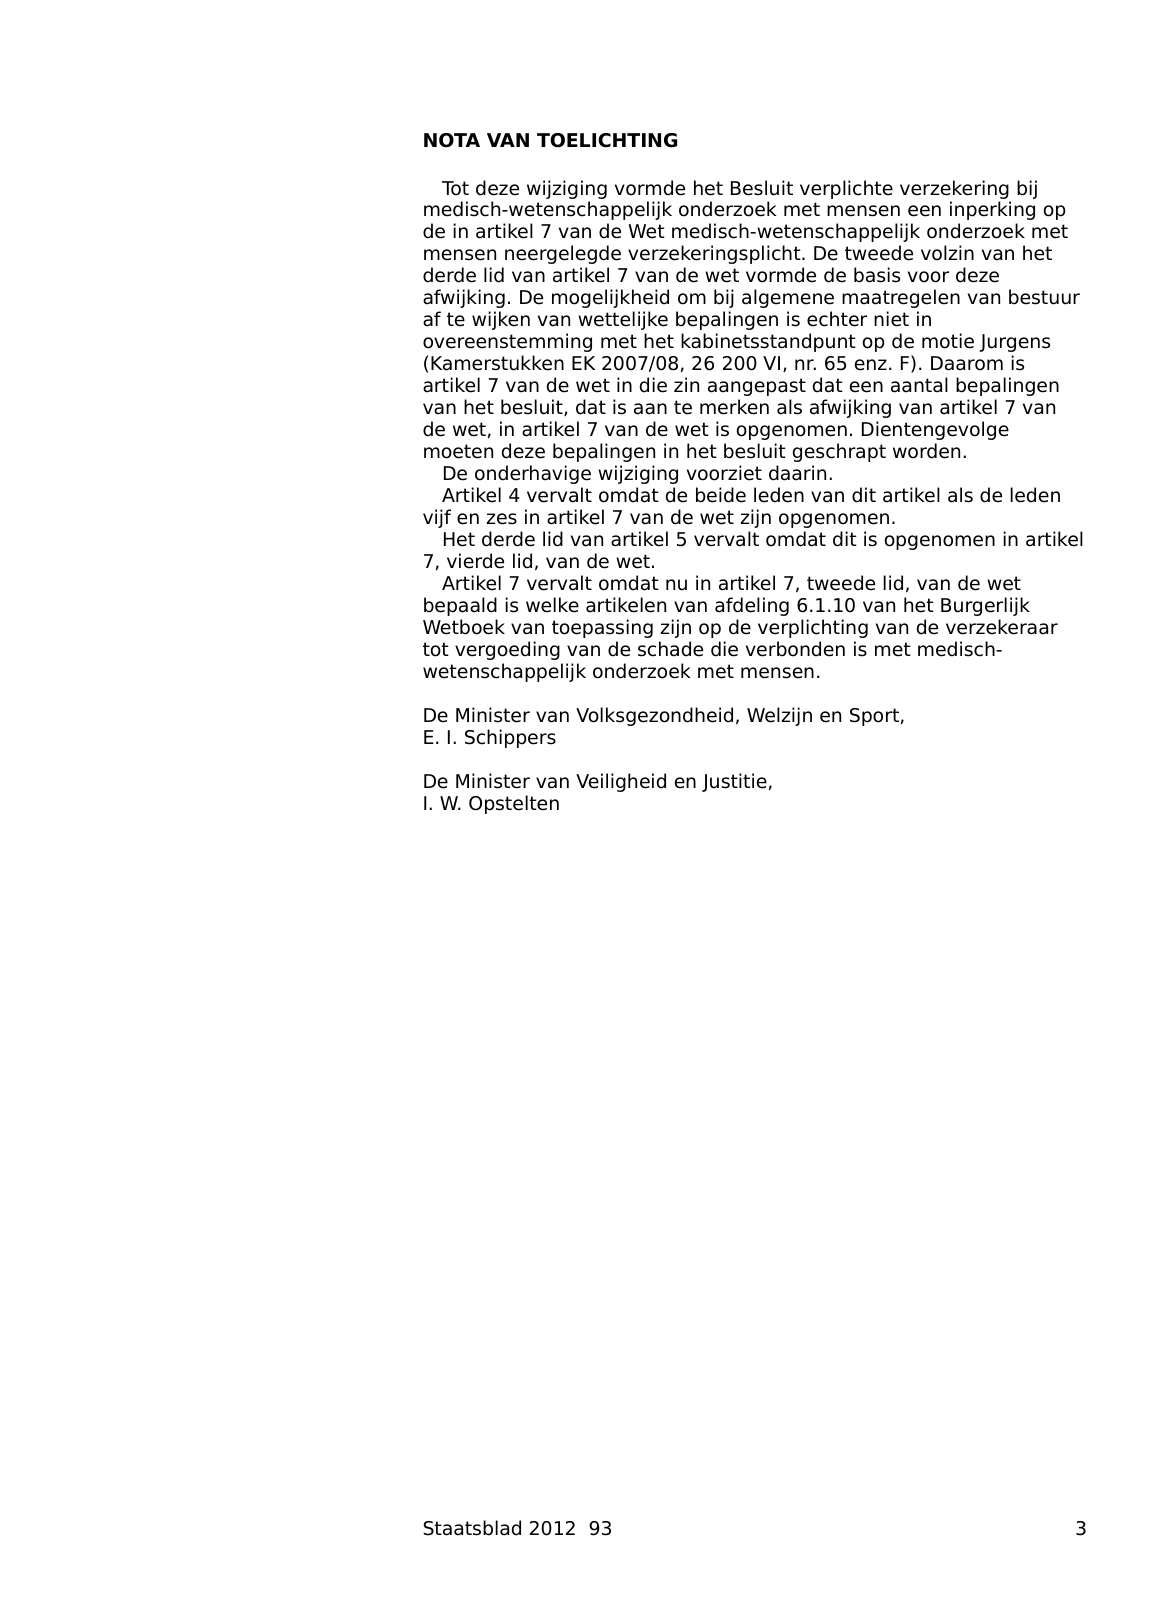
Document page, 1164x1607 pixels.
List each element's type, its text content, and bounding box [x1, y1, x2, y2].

text Artikel 7 vervalt omdat nu in artikel 7, tweede lid, van de wet bepaald is welke artikelen van afdeling 6.1.10 van het Burgerlijk Wetboek van toepassing zijn op de verplichting van de verzekeraar tot vergoeding van de schade die verbonden is met medisch-wetenschappelijk onderzoek met mensen. [422, 573, 1087, 683]
text Tot deze wijziging vormde het Besluit verplichte verzekering bij medisch-wetenschappelijk onderzoek met mensen een inperking op de in artikel 7 van de Wet medisch-wetenschappelijk onderzoek met mensen neergelegde verzekeringsplicht. De tweede volzin van het derde lid van artikel 7 van de wet vormde de basis voor deze afwijking. De mogelijkheid om bij algemene maatregelen van bestuur af te wijken van wettelijke bepalingen is echter niet in overeenstemming met het kabinetsstandpunt op de motie Jurgens (Kamerstukken EK 2007/08, 26 200 VI, nr. 65 enz. F). Daarom is artikel 7 van de wet in die zin aangepast dat een aantal bepalingen van het besluit, dat is aan te merken als afwijking van artikel 7 van de wet, in artikel 7 van de wet is opgenomen. Dientengevolge moeten deze bepalingen in het besluit geschrapt worden. [422, 177, 1087, 463]
text Het derde lid van artikel 5 vervalt omdat dit is opgenomen in artikel 7, vierde lid, van de wet. [422, 529, 1087, 573]
text Artikel 4 vervalt omdat de beide leden van dit artikel als de leden vijf en zes in artikel 7 van de wet zijn opgenomen. [422, 485, 1087, 529]
text De onderhavige wijziging voorziet daarin. [422, 463, 1087, 485]
text De Minister van Volksgezondheid, Welzijn en Sport, E. I. Schippers [422, 705, 1087, 749]
text De Minister van Veiligheid en Justitie, I. W. Opstelten [422, 771, 1087, 815]
subtitle NOTA VAN TOELICHTING [422, 130, 1087, 152]
